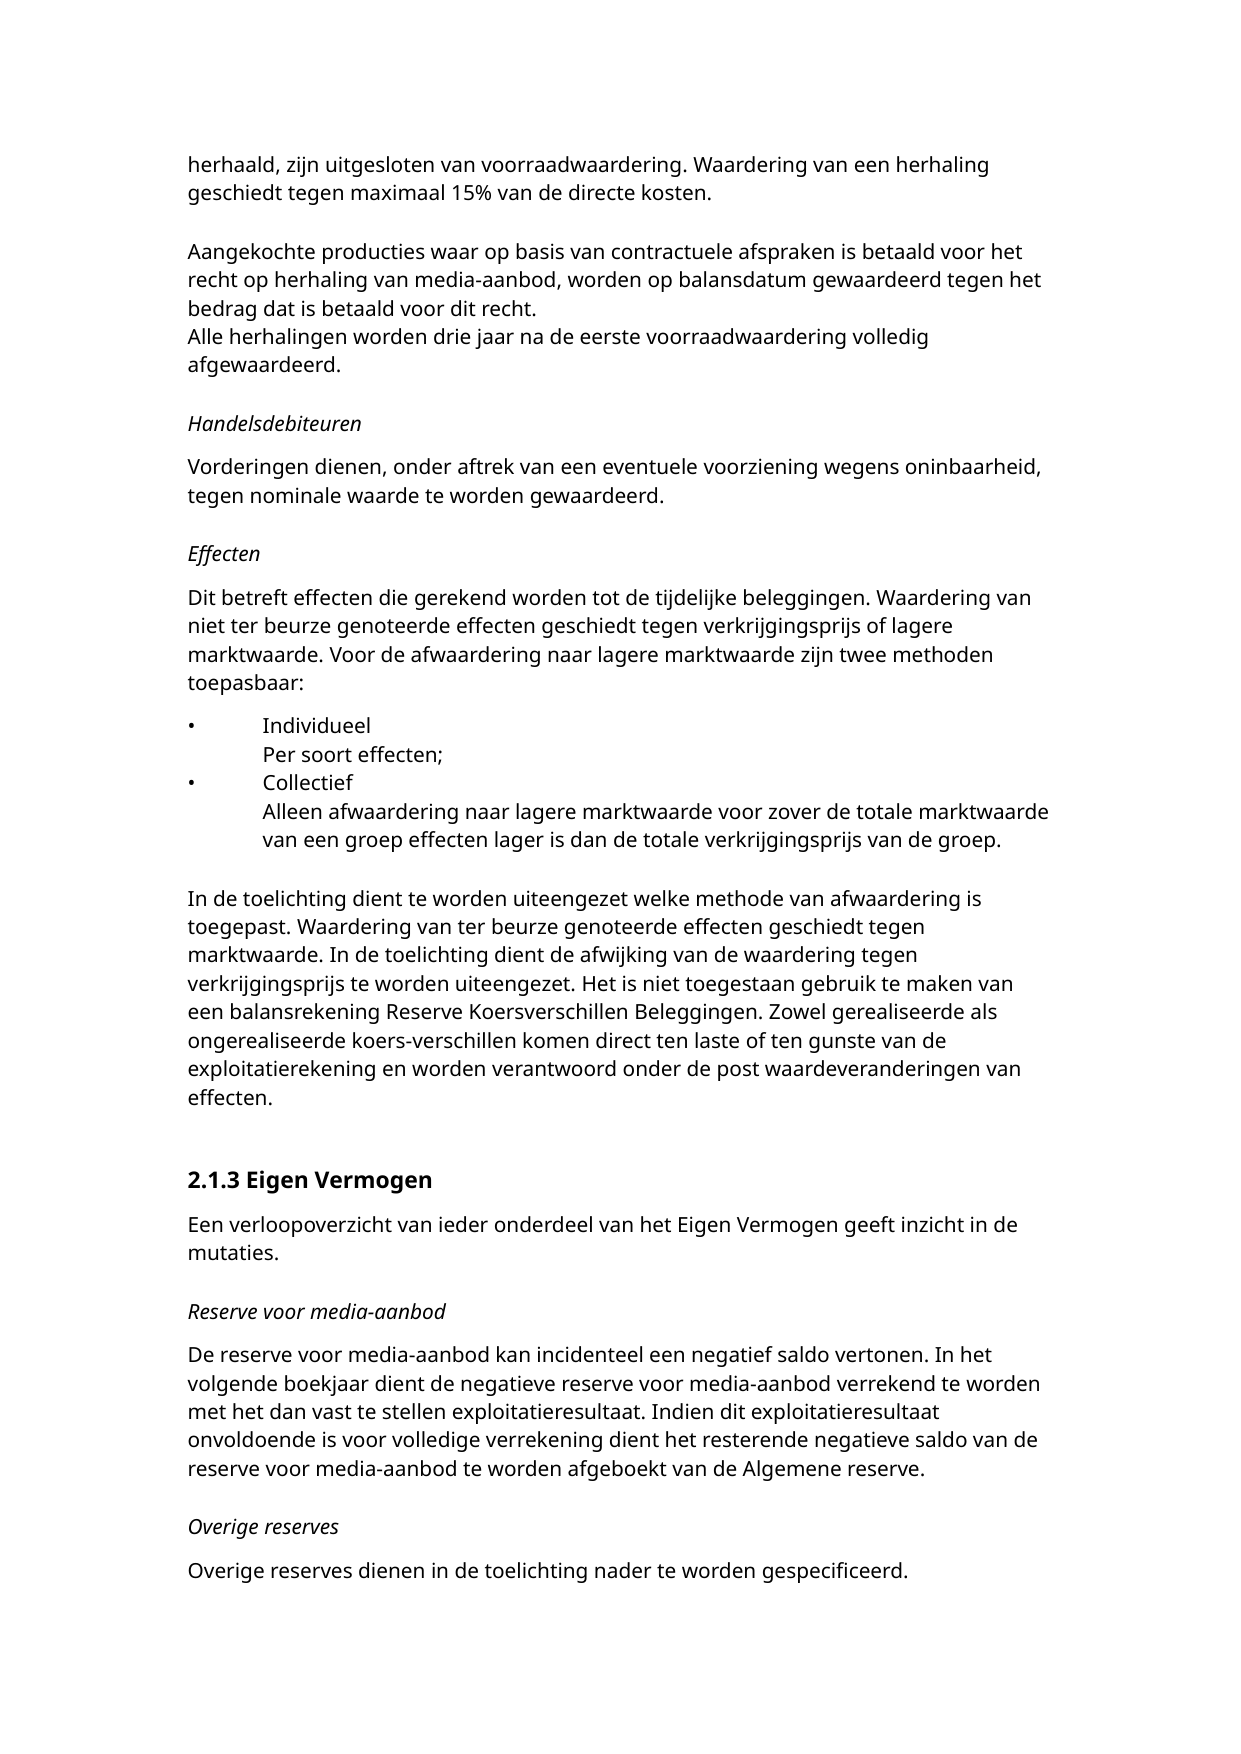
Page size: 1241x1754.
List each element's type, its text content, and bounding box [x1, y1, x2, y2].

list Individueel [187, 712, 1053, 740]
subtitle 2.1.3 Eigen Vermogen [187, 1164, 1053, 1195]
list Per soort effecten; [187, 740, 1053, 768]
text Effecten [187, 539, 1053, 568]
text Handelsdebiteuren [187, 409, 1053, 437]
list Collectief [187, 768, 1053, 797]
text herhaald, zijn uitgesloten van voorraadwaardering. Waardering van een herhaling geschiedt tegen maximaal 15% van de directe kosten. [187, 150, 1053, 207]
text Overige reserves [187, 1512, 1053, 1541]
text Overige reserves dienen in de toelichting nader te worden gespecificeerd. [187, 1556, 1053, 1584]
list Alleen afwaardering naar lagere marktwaarde voor zover de totale marktwaarde van een groep effecten lager is dan de totale verkrijgingsprijs van de groep. [187, 797, 1053, 854]
text Aangekochte producties waar op basis van contractuele afspraken is betaald voor het recht op herhaling van media-aanbod, worden op balansdatum gewaardeerd tegen het bedrag dat is betaald voor dit recht. [187, 237, 1053, 322]
text Dit betreft effecten die gerekend worden tot de tijdelijke beleggingen. Waardering van niet ter beurze genoteerde effecten geschiedt tegen verkrijgingsprijs of lagere marktwaarde. Voor de afwaardering naar lagere marktwaarde zijn twee methoden toepasbaar: [187, 583, 1053, 697]
text De reserve voor media-aanbod kan incidenteel een negatief saldo vertonen. In het volgende boekjaar dient de negatieve reserve voor media-aanbod verrekend te worden met het dan vast te stellen exploitatieresultaat. Indien dit exploitatieresultaat onvoldoende is voor volledige verrekening dient het resterende negatieve saldo van de reserve voor media-aanbod te worden afgeboekt van de Algemene reserve. [187, 1340, 1053, 1482]
text In de toelichting dient te worden uiteengezet welke methode van afwaardering is toegepast. Waardering van ter beurze genoteerde effecten geschiedt tegen marktwaarde. In de toelichting dient de afwijking van de waardering tegen verkrijgingsprijs te worden uiteengezet. Het is niet toegestaan gebruik te maken van een balansrekening Reserve Koersverschillen Beleggingen. Zowel gerealiseerde als ongerealiseerde koers-verschillen komen direct ten laste of ten gunste van de exploitatierekening en worden verantwoord onder de post waardeveranderingen van effecten. [187, 884, 1053, 1111]
text Alle herhalingen worden drie jaar na de eerste voorraadwaardering volledig afgewaardeerd. [187, 322, 1053, 379]
text Vorderingen dienen, onder aftrek van een eventuele voorziening wegens oninbaarheid, tegen nominale waarde te worden gewaardeerd. [187, 452, 1053, 509]
text Reserve voor media-aanbod [187, 1297, 1053, 1325]
text Een verloopoverzicht van ieder onderdeel van het Eigen Vermogen geeft inzicht in de mutaties. [187, 1210, 1053, 1267]
